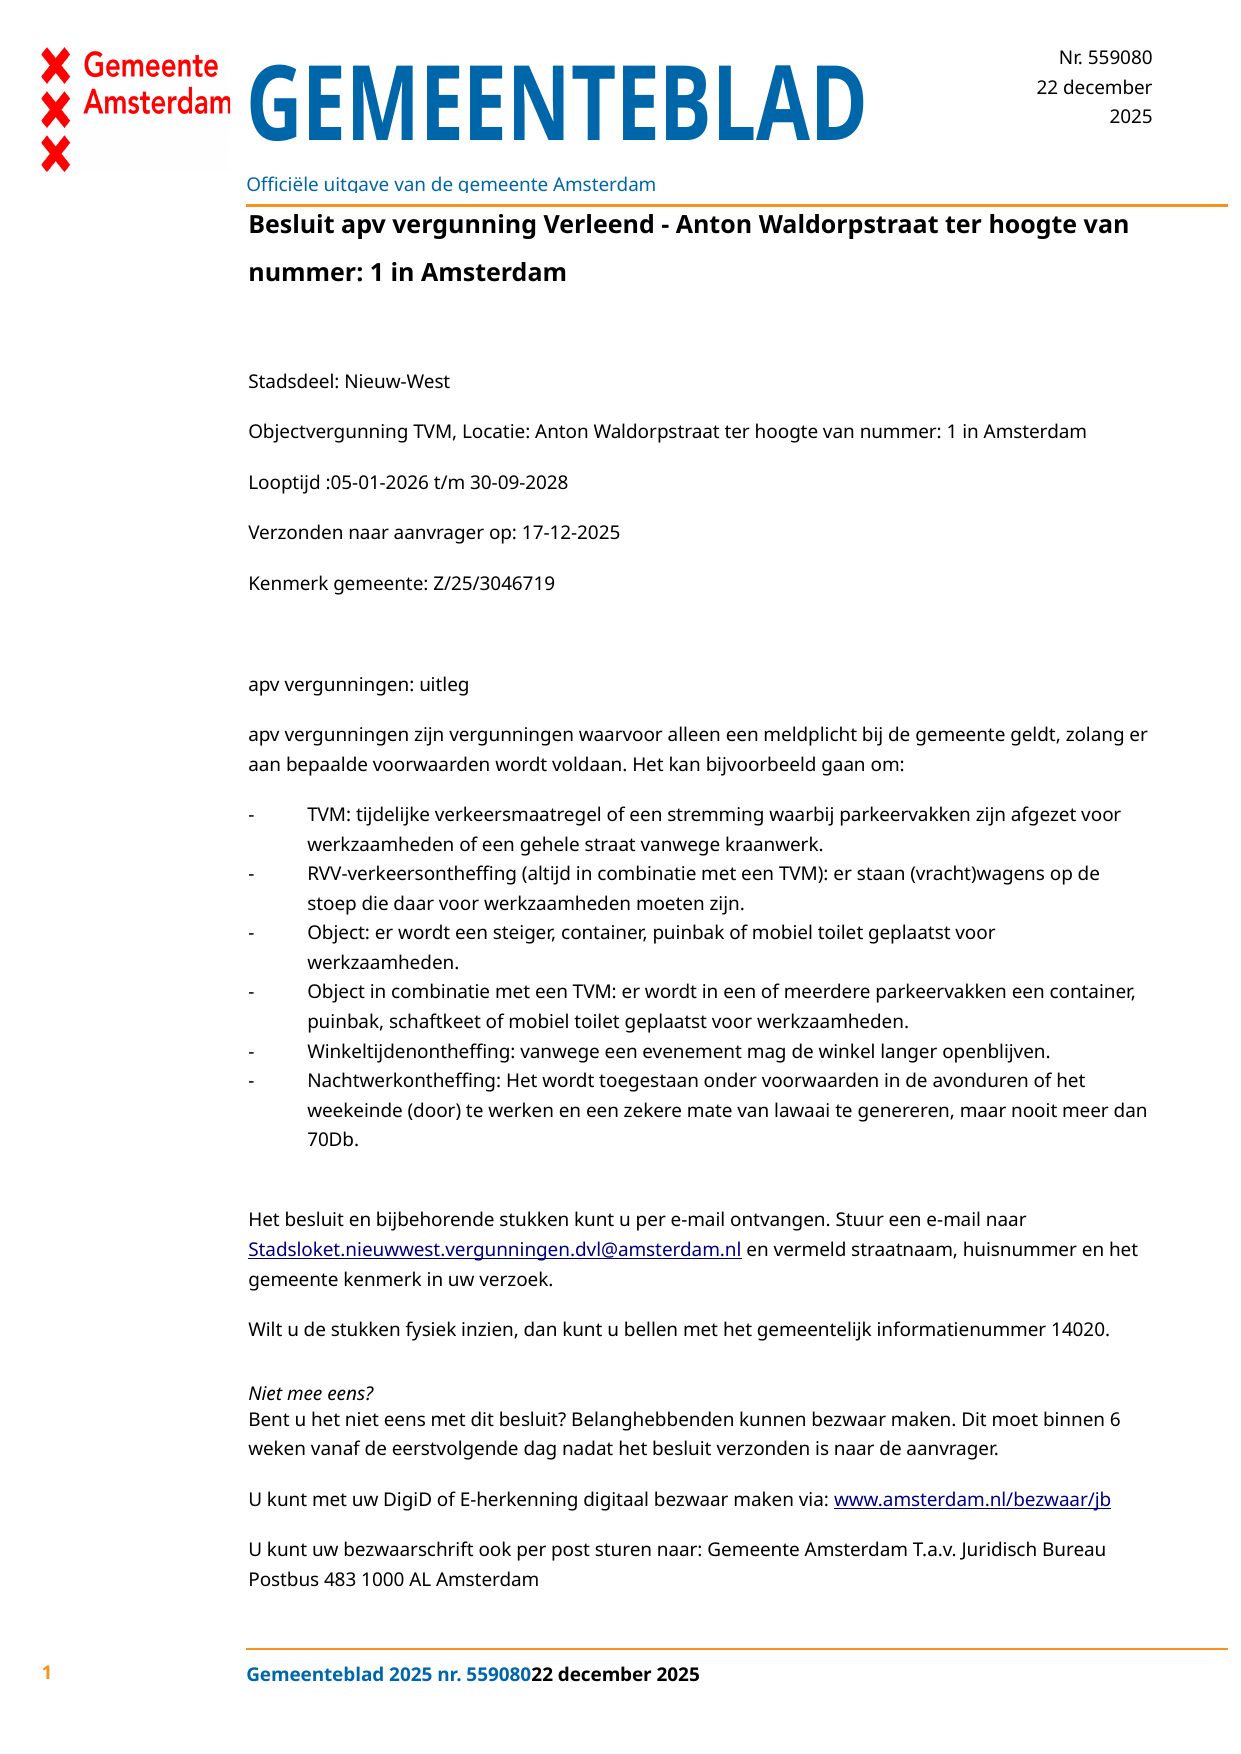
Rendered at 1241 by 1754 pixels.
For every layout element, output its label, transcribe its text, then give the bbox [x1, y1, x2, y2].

list Object in combinatie met een TVM: er wordt in een of meerdere parkeervakken een container, puinbak, schaftkeet of mobiel toilet geplaatst voor werkzaamheden. [248, 979, 1152, 1034]
text apv vergunningen: uitleg [248, 671, 1152, 697]
text Niet mee eens? [248, 1380, 1152, 1406]
text Objectvergunning TVM, Locatie: Anton Waldorpstraat ter hoogte van nummer: 1 in Amsterdam [248, 419, 1152, 444]
text Verzonden naar aanvrager op: 17-12-2025 [248, 519, 1152, 545]
text Wilt u de stukken fysiek inzien, dan kunt u bellen met het gemeentelijk informatienummer 14020. [248, 1316, 1152, 1342]
text Looptijd :05-01-2026 t/m 30-09-2028 [248, 469, 1152, 495]
list Object: er wordt een steiger, container, puinbak of mobiel toilet geplaatst voor werkzaamheden. [248, 919, 1152, 975]
text Het besluit en bijbehorende stukken kunt u per e-mail ontvangen. Stuur een e-mail naar Stadsloket.nieuwwest.vergunningen.dvl@amsterdam.nl en vermeld straatnaam, huisnummer en het gemeente kenmerk in uw verzoek. [248, 1207, 1152, 1292]
text Besluit apv vergunning Verleend - Anton Waldorpstraat ter hoogte van nummer: 1 in Amsterdam [248, 207, 1152, 288]
text Kenmerk gemeente: Z/25/3046719 [248, 570, 1152, 596]
list TVM: tijdelijke verkeersmaatregel of een stremming waarbij parkeervakken zijn afgezet voor werkzaamheden of een gehele straat vanwege kraanwerk. [248, 801, 1152, 857]
picture [41, 47, 231, 172]
text Stadsdeel: Nieuw-West [248, 368, 1152, 394]
list Nachtwerkontheffing: Het wordt toegestaan onder voorwaarden in de avonduren of het weekeinde (door) te werken en een zekere mate van lawaai te genereren, maar nooit meer dan 70Db. [248, 1067, 1152, 1152]
list Winkeltijdenontheffing: vanwege een evenement mag de winkel langer openblijven. [248, 1038, 1152, 1064]
list RVV-verkeersontheffing (altijd in combinatie met een TVM): er staan (vracht)wagens op de stoep die daar voor werkzaamheden moeten zijn. [248, 860, 1152, 916]
text U kunt met uw DigiD of E-herkenning digitaal bezwaar maken via: www.amsterdam.nl/bezwaar/jb [248, 1486, 1152, 1512]
text Bent u het niet eens met dit besluit? Belanghebbenden kunnen bezwaar maken. Dit moet binnen 6 weken vanaf de eerstvolgende dag nadat het besluit verzonden is naar de aanvrager. [248, 1406, 1152, 1461]
text U kunt uw bezwaarschrift ook per post sturen naar: Gemeente Amsterdam T.a.v. Juridisch Bureau Postbus 483 1000 AL Amsterdam [248, 1536, 1152, 1592]
text apv vergunningen zijn vergunningen waarvoor alleen een meldplicht bij de gemeente geldt, zolang er aan bepaalde voorwaarden wordt voldaan. Het kan bijvoorbeeld gaan om: [248, 721, 1152, 777]
